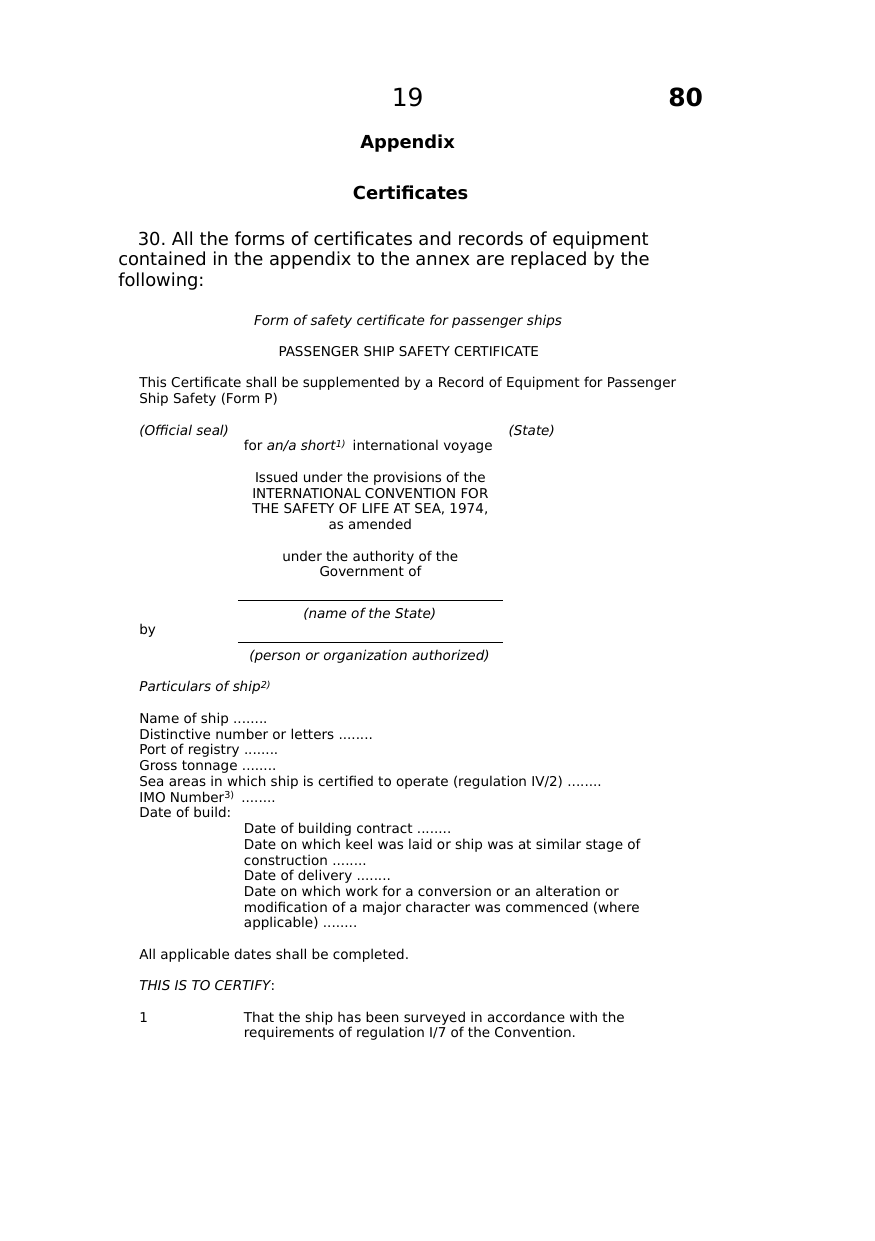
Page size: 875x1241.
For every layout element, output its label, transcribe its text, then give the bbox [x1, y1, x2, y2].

table_cell [118, 622, 133, 642]
table_cell IMO Number3) ........ [133, 789, 502, 805]
table_cell [684, 994, 703, 1009]
table_cell [684, 454, 703, 470]
table_cell [118, 438, 133, 454]
table_cell [684, 600, 703, 622]
table_cell [684, 438, 703, 454]
table_cell [322, 963, 350, 978]
table_cell [118, 679, 133, 695]
table_cell [503, 407, 684, 422]
table_cell [418, 963, 502, 978]
table_cell [133, 884, 238, 931]
table_cell [133, 664, 238, 679]
table_cell THIS IS TO CERTIFY: [133, 978, 684, 994]
table_cell [350, 664, 404, 679]
table_cell [118, 344, 133, 359]
table_cell [418, 994, 502, 1009]
table_cell [684, 695, 703, 711]
table_cell [684, 805, 703, 821]
table_cell Date of build: [133, 805, 502, 821]
table_cell [350, 328, 404, 344]
table_cell [684, 360, 703, 375]
table_cell [133, 438, 238, 454]
table_cell [503, 328, 684, 344]
table_cell [238, 622, 502, 642]
table_cell [238, 454, 322, 470]
table_cell [118, 695, 133, 711]
table_cell [133, 548, 238, 580]
table_cell Name of ship ........ [133, 711, 684, 726]
table_cell Sea areas in which ship is certified to operate (regulation IV/2) ........ [133, 774, 684, 789]
table_cell [118, 726, 133, 742]
table_cell [684, 375, 703, 407]
table_cell [118, 664, 133, 679]
table_cell [238, 963, 322, 978]
table_cell Particulars of ship2) [133, 679, 502, 695]
table_cell 1 [133, 1010, 238, 1041]
table_cell [133, 485, 238, 533]
table_cell for an/a short1) international voyage [238, 438, 502, 454]
table_cell [238, 695, 322, 711]
table_cell This Certificate shall be supplemented by a Record of Equipment for Passenger Ship Safety (Form P) [133, 375, 684, 407]
table_cell [684, 821, 703, 837]
table_cell [503, 622, 684, 642]
table_cell [133, 931, 238, 947]
table_cell [133, 821, 238, 837]
table_cell [118, 642, 133, 663]
table_cell [684, 407, 703, 422]
table_cell [322, 695, 350, 711]
table_cell [118, 423, 133, 438]
table_cell [503, 1041, 684, 1057]
table_cell [118, 1010, 133, 1041]
table_cell [503, 470, 684, 485]
table_cell [238, 407, 322, 422]
table_cell [350, 423, 404, 438]
table_cell INTERNATIONAL CONVENTION FOR THE SAFETY OF LIFE AT SEA, 1974, as amended [238, 485, 502, 533]
table_cell [238, 1041, 322, 1057]
table_cell [503, 580, 684, 600]
table_cell [684, 726, 703, 742]
table_cell [503, 805, 684, 821]
table_cell (person or organization authorized) [238, 643, 502, 663]
table_cell [322, 664, 350, 679]
table_cell [118, 947, 133, 962]
table_header [118, 313, 133, 328]
table_cell [684, 837, 703, 868]
table_cell [118, 328, 133, 344]
table_cell [118, 994, 133, 1009]
table_cell [118, 821, 133, 837]
subtitle Certificates [118, 183, 703, 203]
table_cell [684, 580, 703, 600]
table_cell (Official seal) [133, 423, 322, 438]
table_cell Date of building contract ........ [238, 821, 684, 837]
table_cell [322, 994, 350, 1009]
table_cell [503, 438, 684, 454]
table_cell [684, 485, 703, 533]
table_cell [684, 758, 703, 774]
table_cell [238, 533, 502, 548]
table_cell [404, 328, 502, 344]
table_cell [503, 664, 684, 679]
table_cell [684, 963, 703, 978]
table_cell [350, 994, 418, 1009]
table_cell [133, 533, 238, 548]
table_cell [118, 711, 133, 726]
table_cell [118, 978, 133, 994]
table_cell [684, 328, 703, 344]
table_cell [350, 360, 404, 375]
table_cell [133, 642, 238, 663]
table_cell [118, 548, 133, 580]
text 30. All the forms of certificates and records of equipment contained in the appendix to the annex are replaced by the following: [118, 228, 703, 291]
table_cell [118, 742, 133, 758]
table_cell [238, 580, 502, 600]
table_cell [684, 664, 703, 679]
table_cell [118, 805, 133, 821]
table_cell (State) [503, 423, 684, 438]
table_header Form of safety certificate for passenger ships [133, 313, 684, 328]
table_cell [118, 580, 133, 600]
table_cell [133, 454, 238, 470]
table_cell [322, 454, 350, 470]
table_cell [404, 360, 502, 375]
table_cell [350, 454, 404, 470]
table_cell [684, 742, 703, 758]
table_cell That the ship has been surveyed in accordance with the requirements of regulation I/7 of the Convention. [238, 1010, 684, 1041]
table_cell [684, 978, 703, 994]
table_cell Port of registry ........ [133, 742, 684, 758]
table_cell [503, 679, 684, 695]
table_cell [503, 548, 684, 580]
table_cell under the authority of the Government of [238, 548, 502, 580]
table_cell [418, 931, 502, 947]
table_cell [118, 837, 133, 868]
table_cell [684, 548, 703, 580]
table_cell [684, 470, 703, 485]
table_cell [684, 1041, 703, 1057]
table_cell [350, 407, 404, 422]
table_cell [684, 711, 703, 726]
table_cell [404, 407, 502, 422]
table_cell [503, 533, 684, 548]
table_cell [118, 407, 133, 422]
table_cell [118, 600, 133, 622]
table_cell (name of the State) [238, 601, 502, 622]
table_cell [503, 931, 684, 947]
table_cell [238, 664, 322, 679]
table_header [684, 313, 703, 328]
table_cell [684, 774, 703, 789]
table_cell [118, 1041, 133, 1057]
table_cell Date of delivery ........ [238, 868, 684, 884]
table_cell [322, 423, 350, 438]
table_cell [322, 360, 350, 375]
table_cell [133, 360, 238, 375]
table_cell [350, 1041, 418, 1057]
table_cell [238, 328, 322, 344]
table_cell [133, 695, 238, 711]
table_cell Date on which work for a conversion or an alteration or modification of a major character was commenced (where applicable) ........ [238, 884, 684, 931]
table_cell [350, 931, 418, 947]
table_cell [133, 328, 238, 344]
table_cell [503, 695, 684, 711]
table_cell [133, 994, 238, 1009]
table_cell [404, 423, 502, 438]
table_cell [418, 1041, 502, 1057]
table_cell [322, 328, 350, 344]
table_cell [118, 533, 133, 548]
table_cell [118, 758, 133, 774]
table_cell Gross tonnage ........ [133, 758, 684, 774]
table_cell [503, 485, 684, 533]
table_cell Distinctive number or letters ........ [133, 726, 684, 742]
table_cell [118, 470, 133, 485]
table_cell [684, 1010, 703, 1041]
table_cell [322, 931, 350, 947]
table_cell [684, 642, 703, 663]
table_cell [133, 837, 238, 868]
table_cell [133, 868, 238, 884]
table_cell [684, 931, 703, 947]
table_cell [404, 454, 502, 470]
table_cell [133, 407, 238, 422]
table_cell [684, 789, 703, 805]
table_cell [133, 600, 238, 622]
table_cell [322, 1041, 350, 1057]
table_cell [118, 931, 133, 947]
table_cell [118, 360, 133, 375]
table_cell [503, 789, 684, 805]
table_cell [118, 454, 133, 470]
table_cell [118, 884, 133, 931]
table_cell [118, 375, 133, 407]
table_cell [133, 580, 238, 600]
table_cell [118, 485, 133, 533]
table_cell [684, 423, 703, 438]
table_cell by [133, 622, 238, 642]
table_cell Issued under the provisions of the [238, 470, 502, 485]
table_cell [238, 360, 322, 375]
table_cell [503, 994, 684, 1009]
table_cell [118, 789, 133, 805]
table_cell [404, 695, 502, 711]
table_cell All applicable dates shall be completed. [133, 947, 684, 962]
table_cell [404, 664, 502, 679]
table_cell [684, 947, 703, 962]
table_cell [238, 994, 322, 1009]
table_cell [133, 1041, 238, 1057]
table_cell [684, 622, 703, 642]
table_cell [350, 963, 418, 978]
table_cell [503, 963, 684, 978]
table_cell PASSENGER SHIP SAFETY CERTIFICATE [133, 344, 684, 359]
table_cell [322, 407, 350, 422]
table_cell [684, 868, 703, 884]
table_cell [503, 600, 684, 622]
table_cell [503, 454, 684, 470]
table_cell [133, 963, 238, 978]
table_cell [503, 642, 684, 663]
table_cell [684, 884, 703, 931]
table_cell [503, 360, 684, 375]
table_cell [684, 533, 703, 548]
table_cell [118, 774, 133, 789]
table_cell [133, 470, 238, 485]
table_cell [238, 931, 322, 947]
table_cell [350, 695, 404, 711]
table_cell [684, 344, 703, 359]
subtitle Appendix [118, 132, 703, 153]
table_cell [684, 679, 703, 695]
table_cell [118, 963, 133, 978]
table_cell [118, 868, 133, 884]
table_cell Date on which keel was laid or ship was at similar stage of construction ........ [238, 837, 684, 868]
